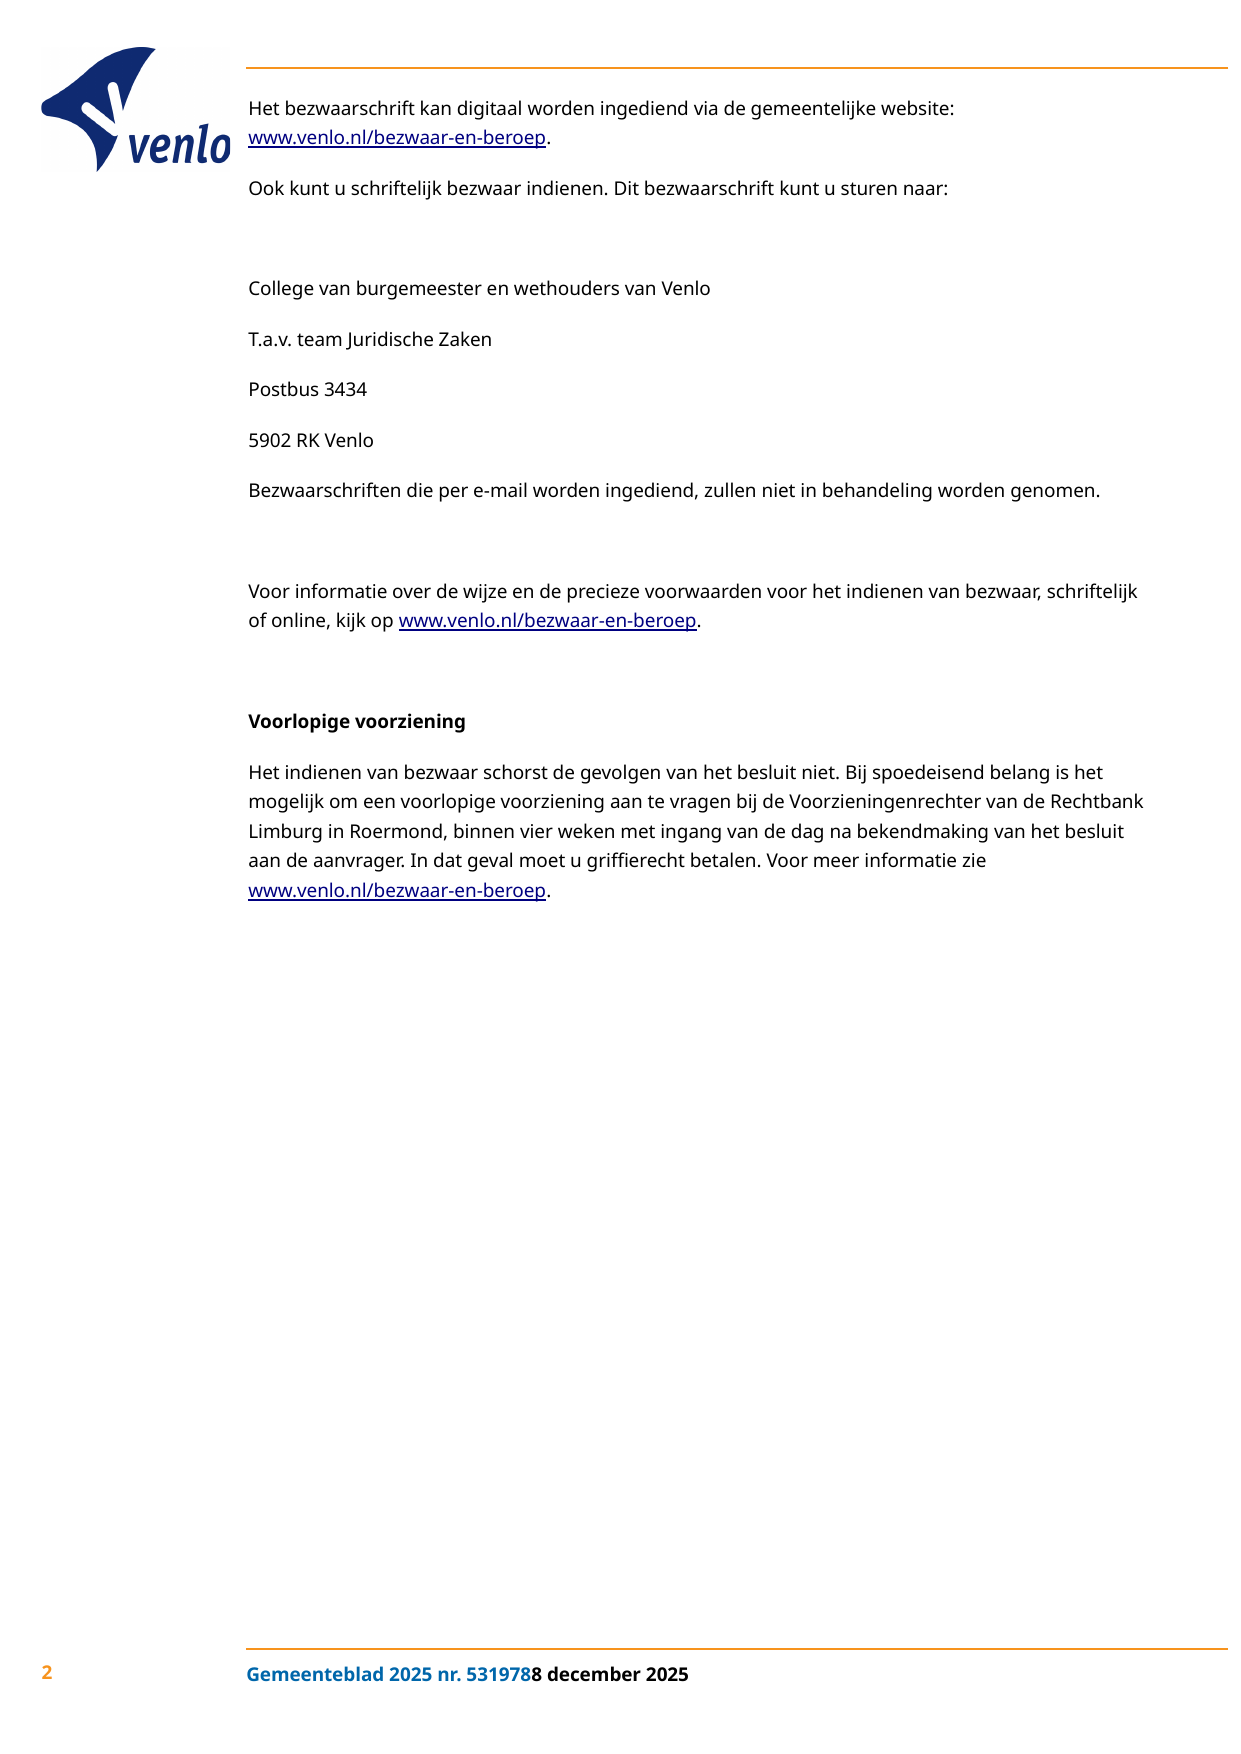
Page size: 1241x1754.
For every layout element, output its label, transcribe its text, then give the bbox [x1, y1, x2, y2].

text 5902 RK Venlo [248, 427, 1152, 453]
text Ook kunt u schriftelijk bezwaar indienen. Dit bezwaarschrift kunt u sturen naar: [248, 175, 1152, 201]
text Postbus 3434 [248, 376, 1152, 402]
text T.a.v. team Juridische Zaken [248, 326, 1152, 352]
text Voorlopige voorziening [248, 708, 1152, 734]
text Voor informatie over de wijze en de precieze voorwaarden voor het indienen van bezwaar, schriftelijk of online, kijk op www.venlo.nl/bezwaar-en-beroep. [248, 578, 1152, 633]
text College van burgemeester en wethouders van Venlo [248, 276, 1152, 301]
text Het indienen van bezwaar schorst de gevolgen van het besluit niet. Bij spoedeisend belang is het mogelijk om een voorlopige voorziening aan te vragen bij de Voorzieningenrechter van de Rechtbank Limburg in Roermond, binnen vier weken met ingang van de dag na bekendmaking van het besluit aan de aanvrager. In dat geval moet u griffierecht betalen. Voor meer informatie zie www.venlo.nl/bezwaar-en-beroep. [248, 759, 1152, 903]
text Bezwaarschriften die per e-mail worden ingediend, zullen niet in behandeling worden genomen. [248, 477, 1152, 503]
text Het bezwaarschrift kan digitaal worden ingediend via de gemeentelijke website: www.venlo.nl/bezwaar-en-beroep. [248, 95, 1152, 150]
picture [41, 47, 231, 172]
